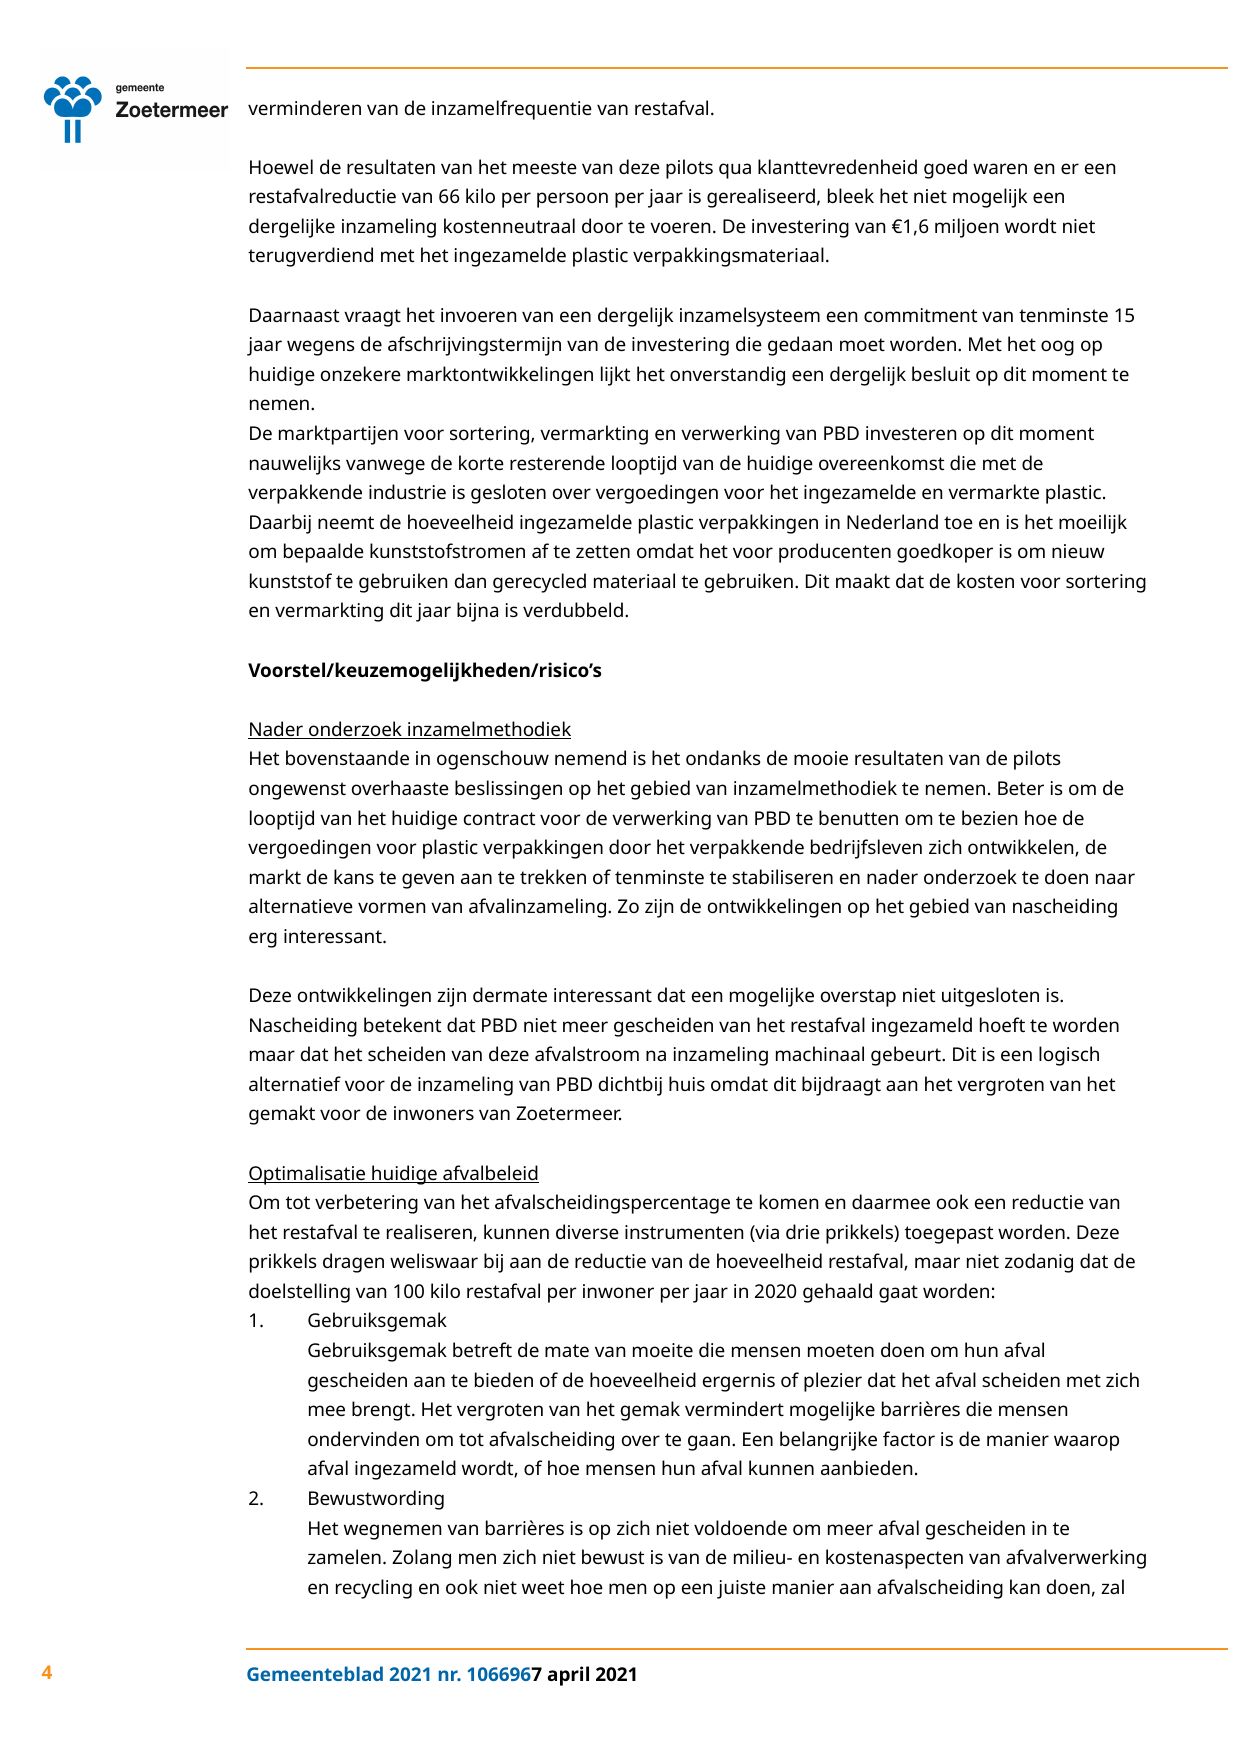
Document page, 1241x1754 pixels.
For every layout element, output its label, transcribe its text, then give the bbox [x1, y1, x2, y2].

text Het bovenstaande in ogenschouw nemend is het ondanks de mooie resultaten van de pilots ongewenst overhaaste beslissingen op het gebied van inzamelmethodiek te nemen. Beter is om de looptijd van het huidige contract voor de verwerking van PBD te benutten om te bezien hoe de vergoedingen voor plastic verpakkingen door het verpakkende bedrijfsleven zich ontwikkelen, de markt de kans te geven aan te trekken of tenminste te stabiliseren en nader onderzoek te doen naar alternatieve vormen van afvalinzameling. Zo zijn de ontwikkelingen op het gebied van nascheiding erg interessant. [248, 746, 1152, 949]
text Hoewel de resultaten van het meeste van deze pilots qua klanttevredenheid goed waren en er een restafvalreductie van 66 kilo per persoon per jaar is gerealiseerd, bleek het niet mogelijk een dergelijke inzameling kostenneutraal door te voeren. De investering van €1,6 miljoen wordt niet terugverdiend met het ingezamelde plastic verpakkingsmateriaal. [248, 154, 1152, 268]
text Voorstel/keuzemogelijkheden/risico’s [248, 657, 1152, 683]
text Daarnaast vraagt het invoeren van een dergelijk inzamelsysteem een commitment van tenminste 15 jaar wegens de afschrijvingstermijn van de investering die gedaan moet worden. Met het oog op huidige onzekere marktontwikkelingen lijkt het onverstandig een dergelijk besluit op dit moment te nemen. [248, 302, 1152, 416]
list Gebruiksgemak betreft de mate van moeite die mensen moeten doen om hun afval gescheiden aan te bieden of de hoeveelheid ergernis of plezier dat het afval scheiden met zich mee brengt. Het vergroten van het gemak vermindert mogelijke barrières die mensen ondervinden om tot afvalscheiding over te gaan. Een belangrijke factor is de manier waarop afval ingezameld wordt, of hoe mensen hun afval kunnen aanbieden. [248, 1337, 1152, 1481]
list Gebruiksgemak [248, 1308, 1152, 1333]
text verminderen van de inzamelfrequentie van restafval. [248, 95, 1152, 121]
list Bewustwording [248, 1485, 1152, 1511]
list Het wegnemen van barrières is op zich niet voldoende om meer afval gescheiden in te zamelen. Zolang men zich niet bewust is van de milieu- en kostenaspecten van afvalverwerking en recycling en ook niet weet hoe men op een juiste manier aan afvalscheiding kan doen, zal [248, 1515, 1152, 1600]
text De marktpartijen voor sortering, vermarkting en verwerking van PBD investeren op dit moment nauwelijks vanwege de korte resterende looptijd van de huidige overeenkomst die met de verpakkende industrie is gesloten over vergoedingen voor het ingezamelde en vermarkte plastic. Daarbij neemt de hoeveelheid ingezamelde plastic verpakkingen in Nederland toe en is het moeilijk om bepaalde kunststofstromen af te zetten omdat het voor producenten goedkoper is om nieuw kunststof te gebruiken dan gerecycled materiaal te gebruiken. Dit maakt dat de kosten voor sortering en vermarkting dit jaar bijna is verdubbeld. [248, 420, 1152, 623]
picture [41, 47, 231, 172]
text Nader onderzoek inzamelmethodiek [248, 716, 1152, 742]
text Deze ontwikkelingen zijn dermate interessant dat een mogelijke overstap niet uitgesloten is. Nascheiding betekent dat PBD niet meer gescheiden van het restafval ingezameld hoeft te worden maar dat het scheiden van deze afvalstroom na inzameling machinaal gebeurt. Dit is een logisch alternatief voor de inzameling van PBD dichtbij huis omdat dit bijdraagt aan het vergroten van het gemakt voor de inwoners van Zoetermeer. [248, 982, 1152, 1126]
text Om tot verbetering van het afvalscheidingspercentage te komen en daarmee ook een reductie van het restafval te realiseren, kunnen diverse instrumenten (via drie prikkels) toegepast worden. Deze prikkels dragen weliswaar bij aan de reductie van de hoeveelheid restafval, maar niet zodanig dat de doelstelling van 100 kilo restafval per inwoner per jaar in 2020 gehaald gaat worden: [248, 1189, 1152, 1304]
text Optimalisatie huidige afvalbeleid [248, 1160, 1152, 1186]
